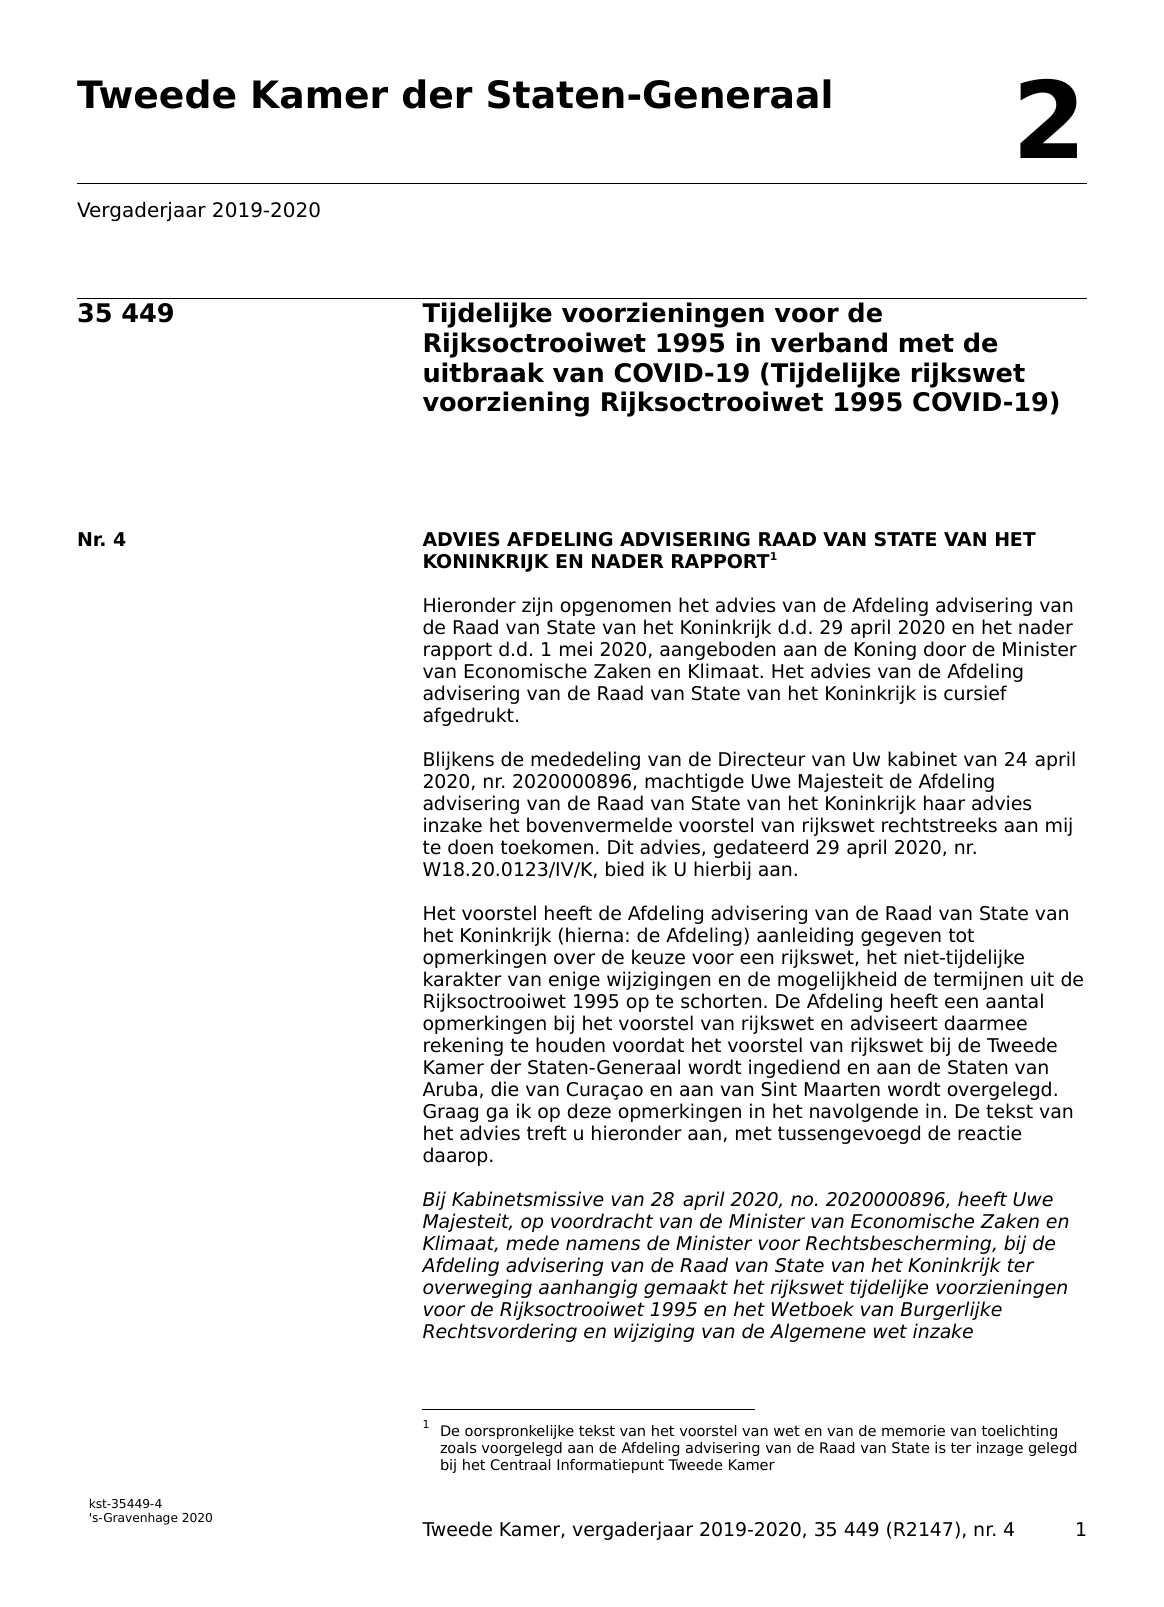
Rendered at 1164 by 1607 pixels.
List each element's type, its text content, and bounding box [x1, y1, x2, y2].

text Blijkens de mededeling van de Directeur van Uw kabinet van 24 april 2020, nr. 2020000896, machtigde Uwe Majesteit de Afdeling advisering van de Raad van State van het Koninkrijk haar advies inzake het bovenvermelde voorstel van rijkswet rechtstreeks aan mij te doen toekomen. Dit advies, gedateerd 29 april 2020, nr. W18.20.0123/IV/K, bied ik U hierbij aan. [422, 749, 1087, 881]
table_header 2 [886, 59, 1087, 183]
text Bij Kabinetsmissive van 28 april 2020, no. 2020000896, heeft Uwe Majesteit, op voordracht van de Minister van Economische Zaken en Klimaat, mede namens de Minister voor Rechtsbescherming, bij de Afdeling advisering van de Raad van State van het Koninkrijk ter overweging aanhangig gemaakt het rijkswet tijdelijke voorzieningen voor de Rijksoctrooiwet 1995 en het Wetboek van Burgerlijke Rechtsvordering en wijziging van de Algemene wet inzake [422, 1189, 1087, 1343]
text Hieronder zijn opgenomen het advies van de Afdeling advisering van de Raad van State van het Koninkrijk d.d. 29 april 2020 en het nader rapport d.d. 1 mei 2020, aangeboden aan de Koning door de Minister van Economische Zaken en Klimaat. Het advies van de Afdeling advisering van de Raad van State van het Koninkrijk is cursief afgedrukt. [422, 595, 1087, 727]
table_header Tweede Kamer der Staten-Generaal [77, 59, 886, 183]
subtitle 35 449 Tijdelijke voorzieningen voor de Rijksoctrooiwet 1995 in verband met de uitbraak van COVID-19 (Tijdelijke rijkswet voorziening Rijksoctrooiwet 1995 COVID-19) [77, 299, 1087, 418]
table_cell Vergaderjaar 2019-2020 [77, 184, 1087, 298]
text De oorspronkelijke tekst van het voorstel van wet en van de memorie van toelichting zoals voorgelegd aan de Afdeling advisering van de Raad van State is ter inzage gelegd bij het Centraal Informatiepunt Tweede Kamer [422, 1418, 1087, 1474]
subtitle Nr. 4 ADVIES AFDELING ADVISERING RAAD VAN STATE VAN HET KONINKRIJK EN NADER RAPPORT [77, 529, 1087, 573]
text kst-35449-4 [88, 1497, 323, 1511]
text 's-Gravenhage 2020 [88, 1511, 323, 1525]
text Het voorstel heeft de Afdeling advisering van de Raad van State van het Koninkrijk (hierna: de Afdeling) aanleiding gegeven tot opmerkingen over de keuze voor een rijkswet, het niet-tijdelijke karakter van enige wijzigingen en de mogelijkheid de termijnen uit de Rijksoctrooiwet 1995 op te schorten. De Afdeling heeft een aantal opmerkingen bij het voorstel van rijkswet en adviseert daarmee rekening te houden voordat het voorstel van rijkswet bij de Tweede Kamer der Staten-Generaal wordt ingediend en aan de Staten van Aruba, die van Curaçao en aan van Sint Maarten wordt overgelegd. Graag ga ik op deze opmerkingen in het navolgende in. De tekst van het advies treft u hieronder aan, met tussengevoegd de reactie daarop. [422, 903, 1087, 1167]
